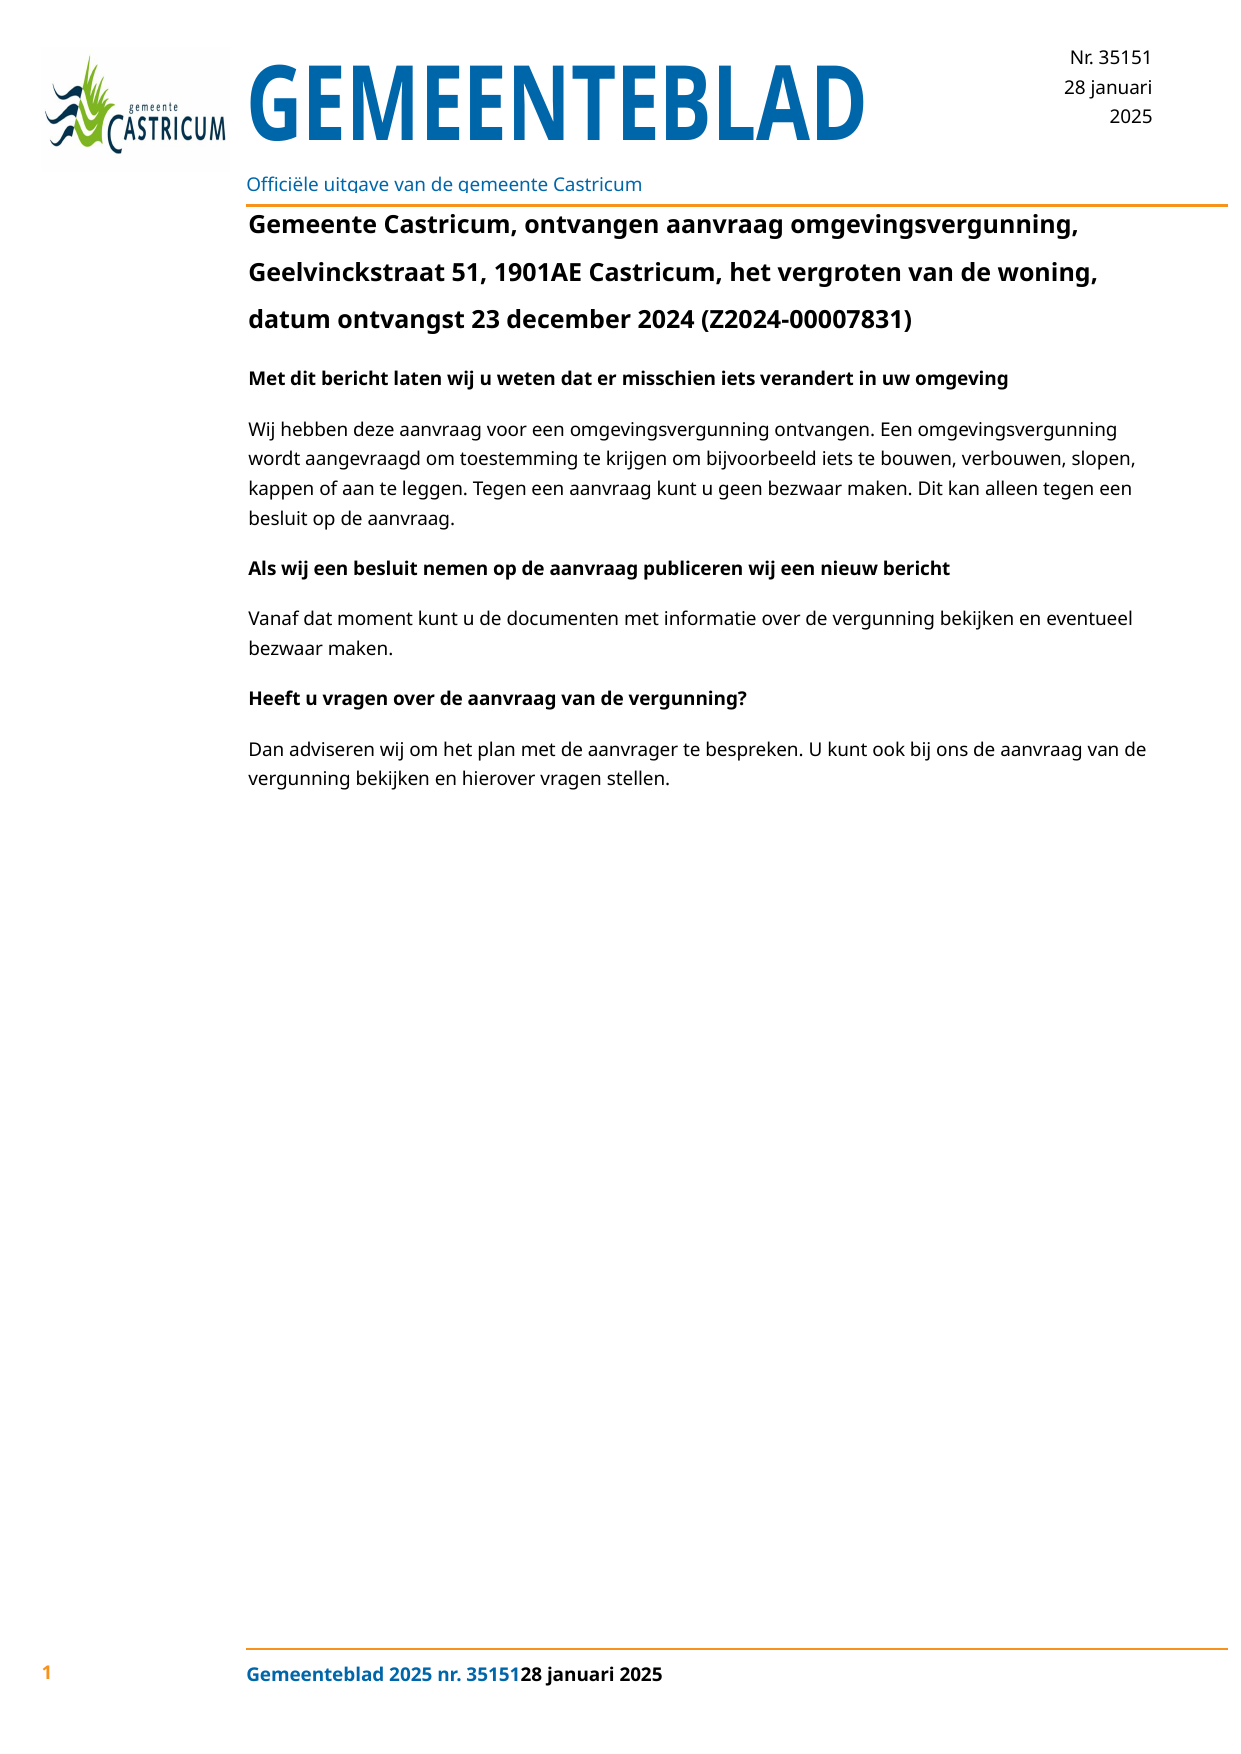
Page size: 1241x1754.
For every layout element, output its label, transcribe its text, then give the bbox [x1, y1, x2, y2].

text Wij hebben deze aanvraag voor een omgevingsvergunning ontvangen. Een omgevingsvergunning wordt aangevraagd om toestemming te krijgen om bijvoorbeeld iets te bouwen, verbouwen, slopen, kappen of aan te leggen. Tegen een aanvraag kunt u geen bezwaar maken. Dit kan alleen tegen een besluit op de aanvraag. [248, 416, 1152, 530]
text Gemeente Castricum, ontvangen aanvraag omgevingsvergunning, Geelvinckstraat 51, 1901AE Castricum, het vergroten van de woning, datum ontvangst 23 december 2024 (Z2024-00007831) [248, 207, 1152, 336]
picture [41, 47, 231, 172]
text Vanaf dat moment kunt u de documenten met informatie over de vergunning bekijken en eventueel bezwaar maken. [248, 606, 1152, 661]
text Als wij een besluit nemen op de aanvraag publiceren wij een nieuw bericht [248, 555, 1152, 581]
text Dan adviseren wij om het plan met de aanvrager te bespreken. U kunt ook bij ons de aanvraag van de vergunning bekijken en hierover vragen stellen. [248, 736, 1152, 791]
text Met dit bericht laten wij u weten dat er misschien iets verandert in uw omgeving [248, 366, 1152, 391]
text Heeft u vragen over de aanvraag van de vergunning? [248, 686, 1152, 711]
